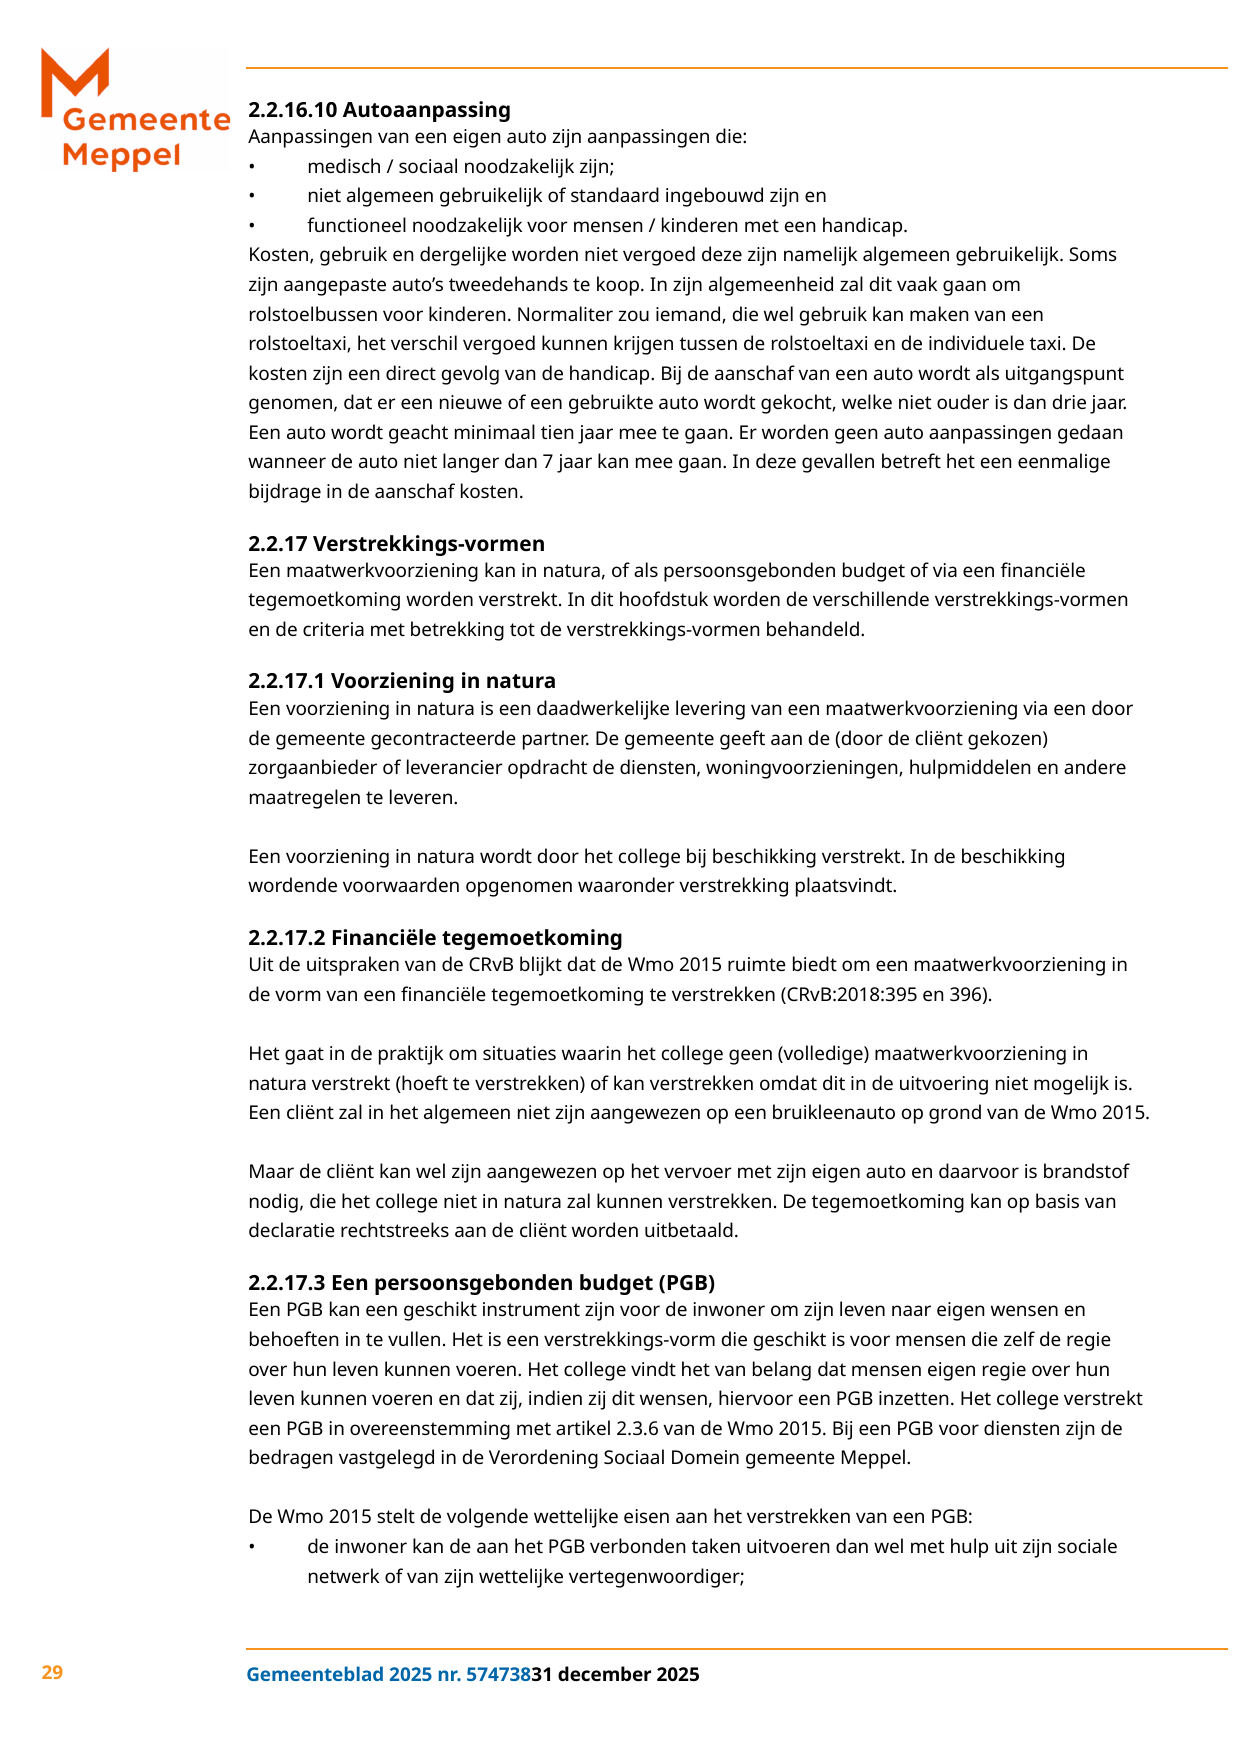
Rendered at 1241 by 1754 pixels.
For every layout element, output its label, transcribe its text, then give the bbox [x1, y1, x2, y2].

text Uit de uitspraken van de CRvB blijkt dat de Wmo 2015 ruimte biedt om een maatwerkvoorziening in de vorm van een financiële tegemoetkoming te verstrekken (CRvB:2018:395 en 396). [248, 951, 1152, 1007]
text Kosten, gebruik en dergelijke worden niet vergoed deze zijn namelijk algemeen gebruikelijk. Soms zijn aangepaste auto’s tweedehands te koop. In zijn algemeenheid zal dit vaak gaan om rolstoelbussen voor kinderen. Normaliter zou iemand, die wel gebruik kan maken van een rolstoeltaxi, het verschil vergoed kunnen krijgen tussen de rolstoeltaxi en de individuele taxi. De kosten zijn een direct gevolg van de handicap. Bij de aanschaf van een auto wordt als uitgangspunt genomen, dat er een nieuwe of een gebruikte auto wordt gekocht, welke niet ouder is dan drie jaar. Een auto wordt geacht minimaal tien jaar mee te gaan. Er worden geen auto aanpassingen gedaan wanneer de auto niet langer dan 7 jaar kan mee gaan. In deze gevallen betreft het een eenmalige bijdrage in de aanschaf kosten. [248, 242, 1152, 504]
list de inwoner kan de aan het PGB verbonden taken uitvoeren dan wel met hulp uit zijn sociale netwerk of van zijn wettelijke vertegenwoordiger; [248, 1533, 1152, 1588]
list medisch / sociaal noodzakelijk zijn; [248, 153, 1152, 178]
text Een maatwerkvoorziening kan in natura, of als persoonsgebonden budget of via een financiële tegemoetkoming worden verstrekt. In dit hoofdstuk worden de verschillende verstrekkings-vormen en de criteria met betrekking tot de verstrekkings-vormen behandeld. [248, 557, 1152, 642]
text Een PGB kan een geschikt instrument zijn voor de inwoner om zijn leven naar eigen wensen en behoeften in te vullen. Het is een verstrekkings-vorm die geschikt is voor mensen die zelf de regie over hun leven kunnen voeren. Het college vindt het van belang dat mensen eigen regie over hun leven kunnen voeren en dat zij, indien zij dit wensen, hiervoor een PGB inzetten. Het college verstrekt een PGB in overeenstemming met artikel 2.3.6 van de Wmo 2015. Bij een PGB voor diensten zijn de bedragen vastgelegd in de Verordening Sociaal Domein gemeente Meppel. [248, 1297, 1152, 1470]
text Het gaat in de praktijk om situaties waarin het college geen (volledige) maatwerkvoorziening in natura verstrekt (hoeft te verstrekken) of kan verstrekken omdat dit in de uitvoering niet mogelijk is. Een cliënt zal in het algemeen niet zijn aangewezen op een bruikleenauto op grond van de Wmo 2015. [248, 1040, 1152, 1125]
text 2.2.17 Verstrekkings-vormen [248, 529, 1152, 557]
text 2.2.16.10 Autoaanpassing [248, 95, 1152, 123]
list niet algemeen gebruikelijk of standaard ingebouwd zijn en [248, 182, 1152, 208]
text Een voorziening in natura is een daadwerkelijke levering van een maatwerkvoorziening via een door de gemeente gecontracteerde partner. De gemeente geeft aan de (door de cliënt gekozen) zorgaanbieder of leverancier opdracht de diensten, woningvoorzieningen, hulpmiddelen en andere maatregelen te leveren. [248, 695, 1152, 809]
picture [41, 47, 231, 172]
text 2.2.17.3 Een persoonsgebonden budget (PGB) [248, 1268, 1152, 1297]
text 2.2.17.2 Financiële tegemoetkoming [248, 923, 1152, 951]
text Maar de cliënt kan wel zijn aangewezen op het vervoer met zijn eigen auto en daarvoor is brandstof nodig, die het college niet in natura zal kunnen verstrekken. De tegemoetkoming kan op basis van declaratie rechtstreeks aan de cliënt worden uitbetaald. [248, 1158, 1152, 1243]
text De Wmo 2015 stelt de volgende wettelijke eisen aan het verstrekken van een PGB: [248, 1504, 1152, 1529]
text 2.2.17.1 Voorziening in natura [248, 667, 1152, 695]
text Een voorziening in natura wordt door het college bij beschikking verstrekt. In de beschikking wordende voorwaarden opgenomen waaronder verstrekking plaatsvindt. [248, 843, 1152, 898]
list functioneel noodzakelijk voor mensen / kinderen met een handicap. [248, 212, 1152, 238]
text Aanpassingen van een eigen auto zijn aanpassingen die: [248, 123, 1152, 149]
